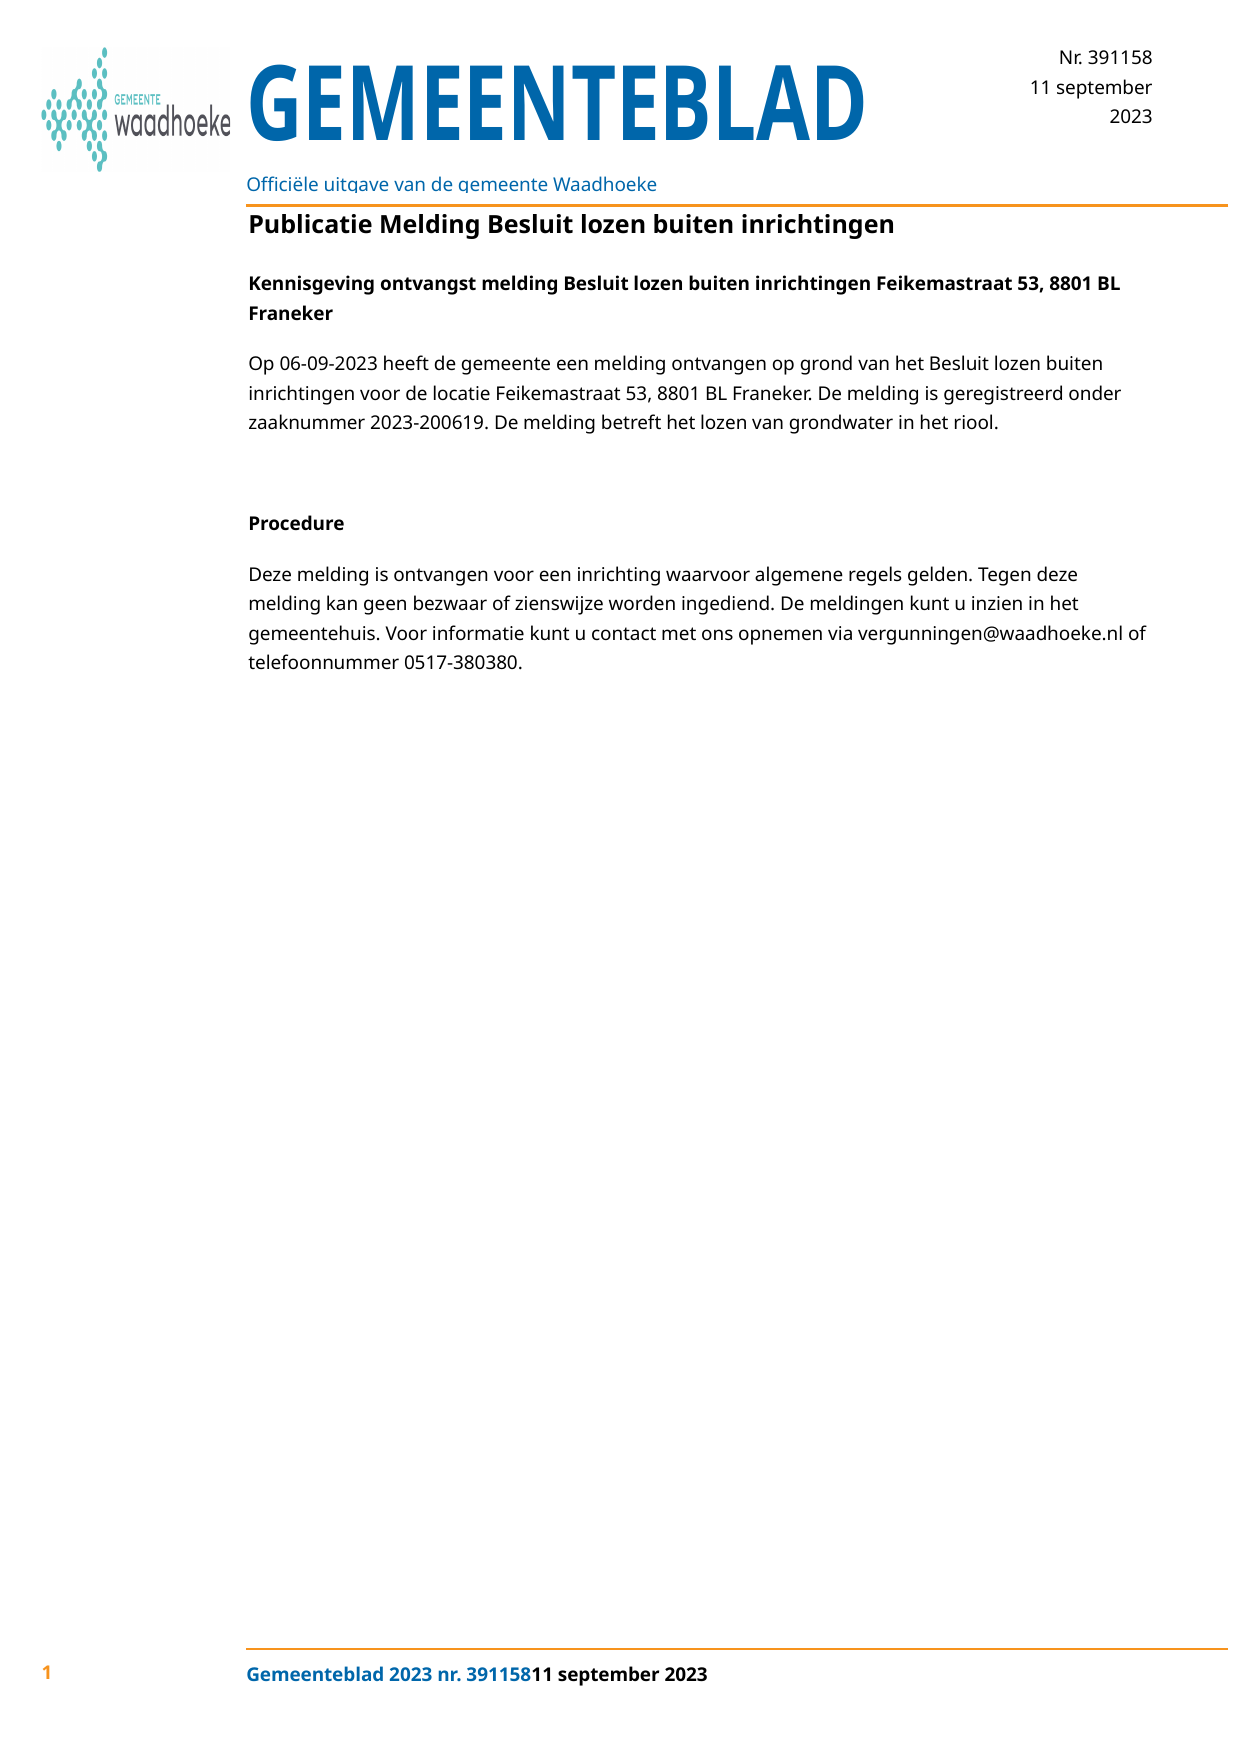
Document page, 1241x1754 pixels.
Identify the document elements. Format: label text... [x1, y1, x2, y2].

text Publicatie Melding Besluit lozen buiten inrichtingen [248, 207, 1152, 241]
text Procedure [248, 510, 1152, 536]
text Kennisgeving ontvangst melding Besluit lozen buiten inrichtingen Feikemastraat 53, 8801 BL Franeker [248, 270, 1152, 326]
text Deze melding is ontvangen voor een inrichting waarvoor algemene regels gelden. Tegen deze melding kan geen bezwaar of zienswijze worden ingediend. De meldingen kunt u inzien in het gemeentehuis. Voor informatie kunt u contact met ons opnemen via vergunningen@waadhoeke.nl of telefoonnummer 0517-380380. [248, 561, 1152, 675]
picture [41, 47, 231, 172]
text Op 06-09-2023 heeft de gemeente een melding ontvangen op grond van het Besluit lozen buiten inrichtingen voor de locatie Feikemastraat 53, 8801 BL Franeker. De melding is geregistreerd onder zaaknummer 2023-200619. De melding betreft het lozen van grondwater in het riool. [248, 350, 1152, 435]
